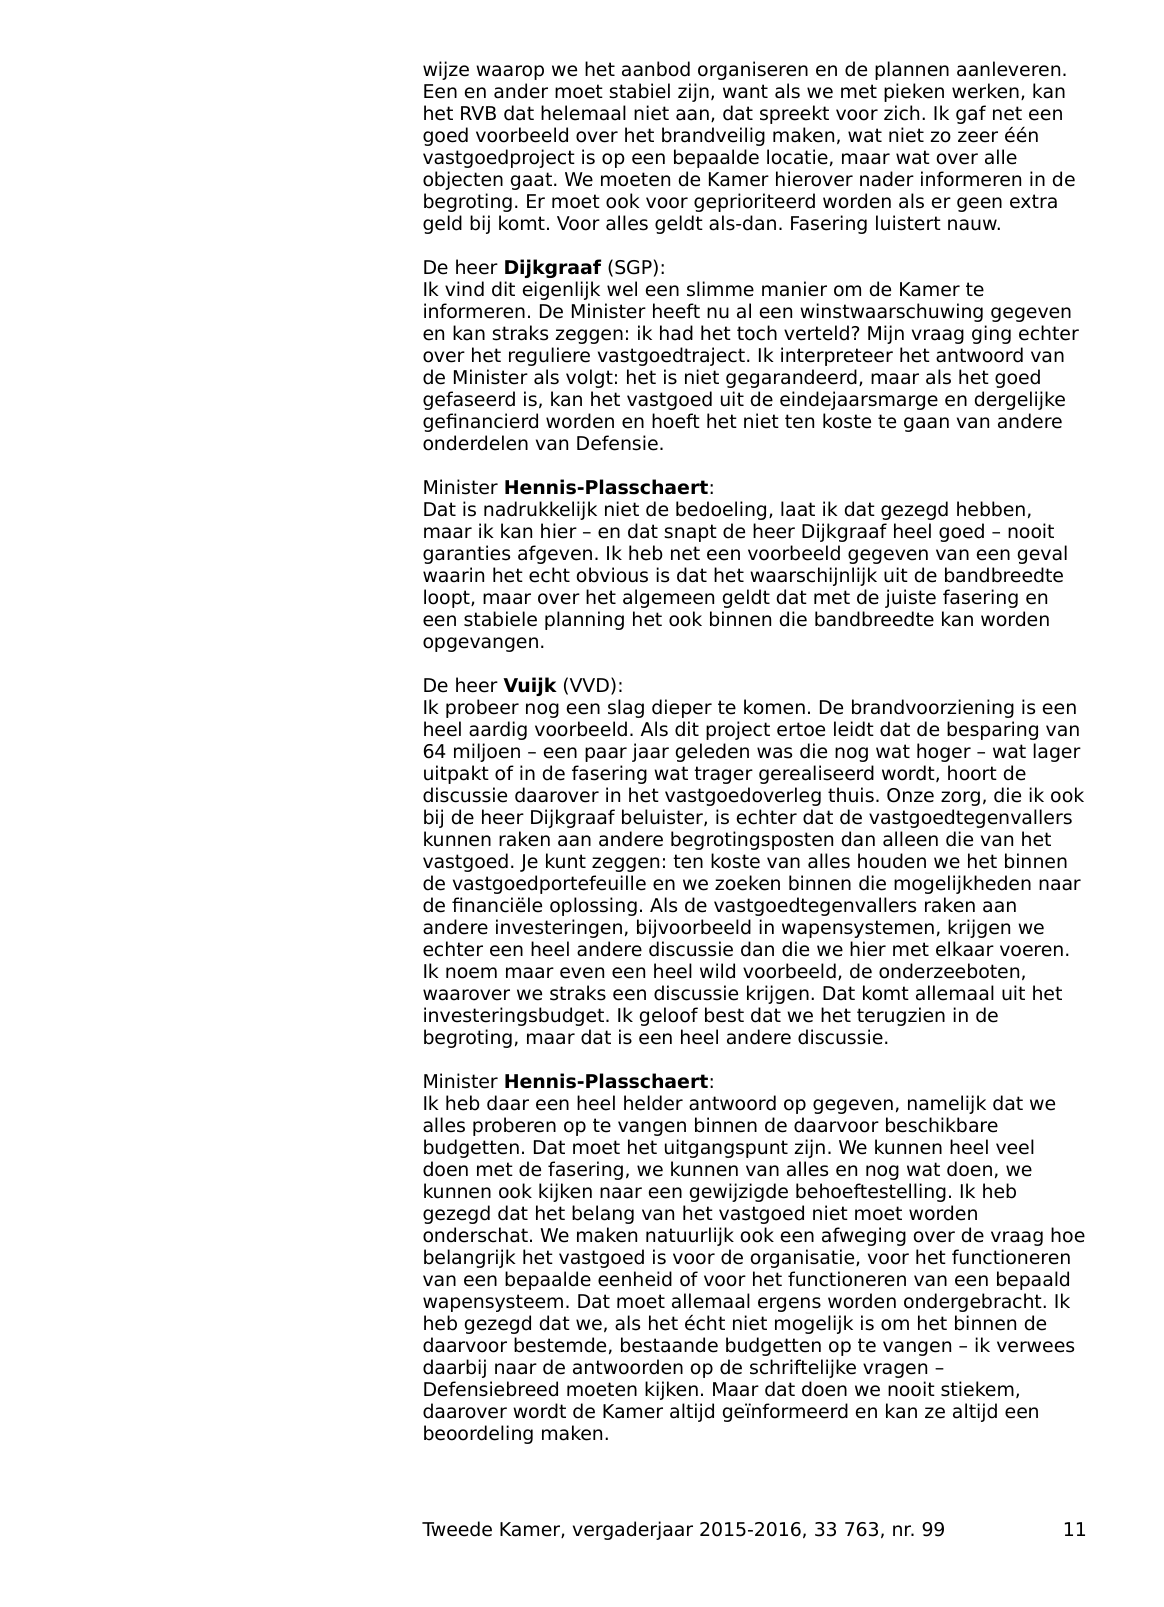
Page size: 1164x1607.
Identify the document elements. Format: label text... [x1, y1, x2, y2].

text wijze waarop we het aanbod organiseren en de plannen aanleveren. Een en ander moet stabiel zijn, want als we met pieken werken, kan het RVB dat helemaal niet aan, dat spreekt voor zich. Ik gaf net een goed voorbeeld over het brandveilig maken, wat niet zo zeer één vastgoedproject is op een bepaalde locatie, maar wat over alle objecten gaat. We moeten de Kamer hierover nader informeren in de begroting. Er moet ook voor geprioriteerd worden als er geen extra geld bij komt. Voor alles geldt als-dan. Fasering luistert nauw. [422, 59, 1087, 235]
text Ik probeer nog een slag dieper te komen. De brandvoorziening is een heel aardig voorbeeld. Als dit project ertoe leidt dat de besparing van 64 miljoen – een paar jaar geleden was die nog wat hoger – wat lager uitpakt of in de fasering wat trager gerealiseerd wordt, hoort de discussie daarover in het vastgoedoverleg thuis. Onze zorg, die ik ook bij de heer Dijkgraaf beluister, is echter dat de vastgoedtegenvallers kunnen raken aan andere begrotingsposten dan alleen die van het vastgoed. Je kunt zeggen: ten koste van alles houden we het binnen de vastgoedportefeuille en we zoeken binnen die mogelijkheden naar de financiële oplossing. Als de vastgoedtegenvallers raken aan andere investeringen, bijvoorbeeld in wapensystemen, krijgen we echter een heel andere discussie dan die we hier met elkaar voeren. Ik noem maar even een heel wild voorbeeld, de onderzeeboten, waarover we straks een discussie krijgen. Dat komt allemaal uit het investeringsbudget. Ik geloof best dat we het terugzien in de begroting, maar dat is een heel andere discussie. [422, 697, 1087, 1049]
text Ik heb daar een heel helder antwoord op gegeven, namelijk dat we alles proberen op te vangen binnen de daarvoor beschikbare budgetten. Dat moet het uitgangspunt zijn. We kunnen heel veel doen met de fasering, we kunnen van alles en nog wat doen, we kunnen ook kijken naar een gewijzigde behoeftestelling. Ik heb gezegd dat het belang van het vastgoed niet moet worden onderschat. We maken natuurlijk ook een afweging over de vraag hoe belangrijk het vastgoed is voor de organisatie, voor het functioneren van een bepaalde eenheid of voor het functioneren van een bepaald wapensysteem. Dat moet allemaal ergens worden ondergebracht. Ik heb gezegd dat we, als het écht niet mogelijk is om het binnen de daarvoor bestemde, bestaande budgetten op te vangen – ik verwees daarbij naar de antwoorden op de schriftelijke vragen – Defensiebreed moeten kijken. Maar dat doen we nooit stiekem, daarover wordt de Kamer altijd geïnformeerd en kan ze altijd een beoordeling maken. [422, 1093, 1087, 1444]
text Dat is nadrukkelijk niet de bedoeling, laat ik dat gezegd hebben, maar ik kan hier – en dat snapt de heer Dijkgraaf heel goed – nooit garanties afgeven. Ik heb net een voorbeeld gegeven van een geval waarin het echt obvious is dat het waarschijnlijk uit de bandbreedte loopt, maar over het algemeen geldt dat met de juiste fasering en een stabiele planning het ook binnen die bandbreedte kan worden opgevangen. [422, 499, 1087, 653]
text Minister Hennis-Plasschaert: [422, 1071, 1087, 1093]
text Minister Hennis-Plasschaert: [422, 477, 1087, 499]
text De heer Vuijk (VVD): [422, 675, 1087, 697]
text De heer Dijkgraaf (SGP): [422, 257, 1087, 279]
text Ik vind dit eigenlijk wel een slimme manier om de Kamer te informeren. De Minister heeft nu al een winstwaarschuwing gegeven en kan straks zeggen: ik had het toch verteld? Mijn vraag ging echter over het reguliere vastgoedtraject. Ik interpreteer het antwoord van de Minister als volgt: het is niet gegarandeerd, maar als het goed gefaseerd is, kan het vastgoed uit de eindejaarsmarge en dergelijke gefinancierd worden en hoeft het niet ten koste te gaan van andere onderdelen van Defensie. [422, 279, 1087, 455]
